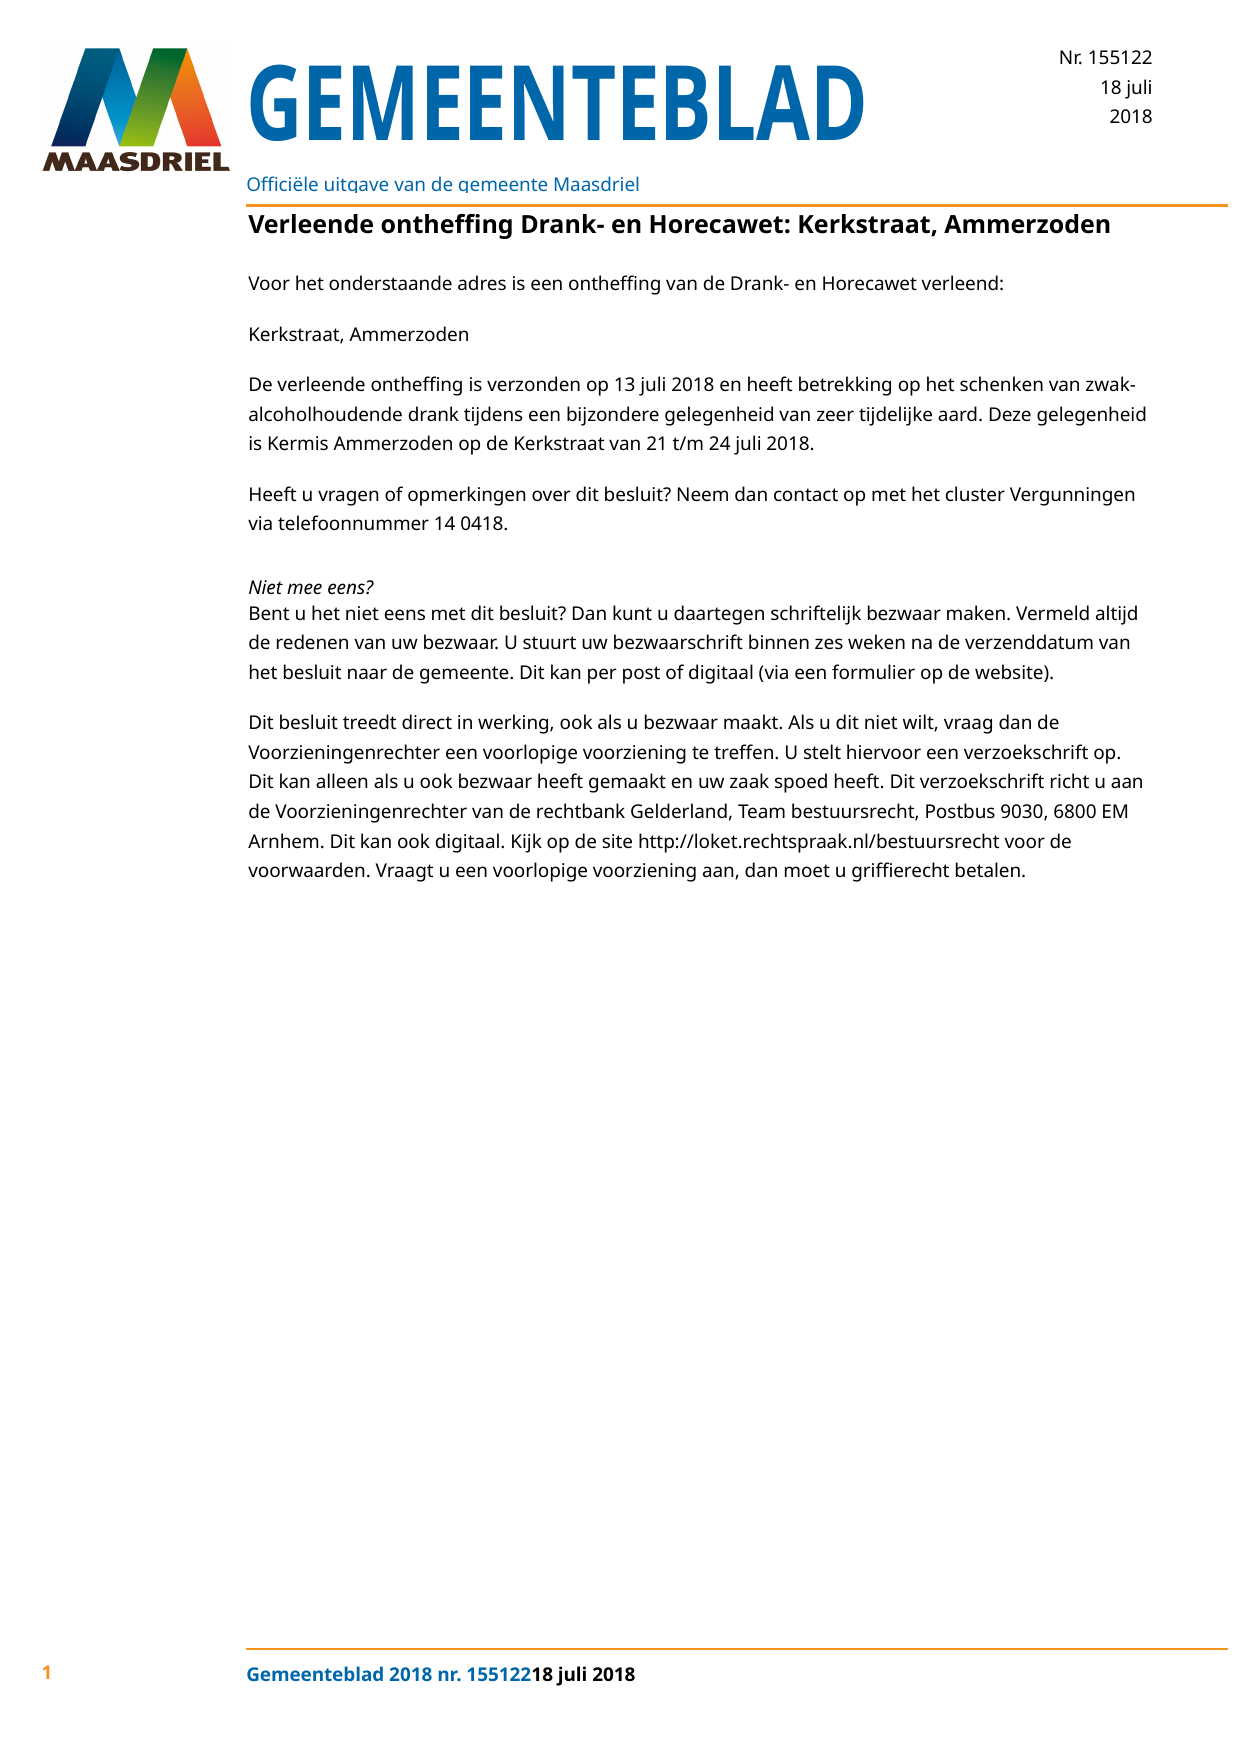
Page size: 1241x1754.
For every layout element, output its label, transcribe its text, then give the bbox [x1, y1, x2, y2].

text Verleende ontheffing Drank- en Horecawet: Kerkstraat, Ammerzoden [248, 207, 1152, 241]
text Niet mee eens? [248, 574, 1152, 600]
picture [41, 47, 231, 172]
text Dit besluit treedt direct in werking, ook als u bezwaar maakt. Als u dit niet wilt, vraag dan de Voorzieningenrechter een voorlopige voorziening te treffen. U stelt hiervoor een verzoekschrift op. Dit kan alleen als u ook bezwaar heeft gemaakt en uw zaak spoed heeft. Dit verzoekschrift richt u aan de Voorzieningenrechter van de rechtbank Gelderland, Team bestuursrecht, Postbus 9030, 6800 EM Arnhem. Dit kan ook digitaal. Kijk op de site http://loket.rechtspraak.nl/bestuursrecht voor de voorwaarden. Vraagt u een voorlopige voorziening aan, dan moet u griffierecht betalen. [248, 709, 1152, 883]
text Voor het onderstaande adres is een ontheffing van de Drank- en Horecawet verleend: [248, 270, 1152, 296]
text Kerkstraat, Ammerzoden [248, 321, 1152, 346]
text Bent u het niet eens met dit besluit? Dan kunt u daartegen schriftelijk bezwaar maken. Vermeld altijd de redenen van uw bezwaar. U stuurt uw bezwaarschrift binnen zes weken na de verzenddatum van het besluit naar de gemeente. Dit kan per post of digitaal (via een formulier op de website). [248, 600, 1152, 685]
text De verleende ontheffing is verzonden op 13 juli 2018 en heeft betrekking op het schenken van zwak-alcoholhoudende drank tijdens een bijzondere gelegenheid van zeer tijdelijke aard. Deze gelegenheid is Kermis Ammerzoden op de Kerkstraat van 21 t/m 24 juli 2018. [248, 371, 1152, 456]
text Heeft u vragen of opmerkingen over dit besluit? Neem dan contact op met het cluster Vergunningen via telefoonnummer 14 0418. [248, 481, 1152, 536]
